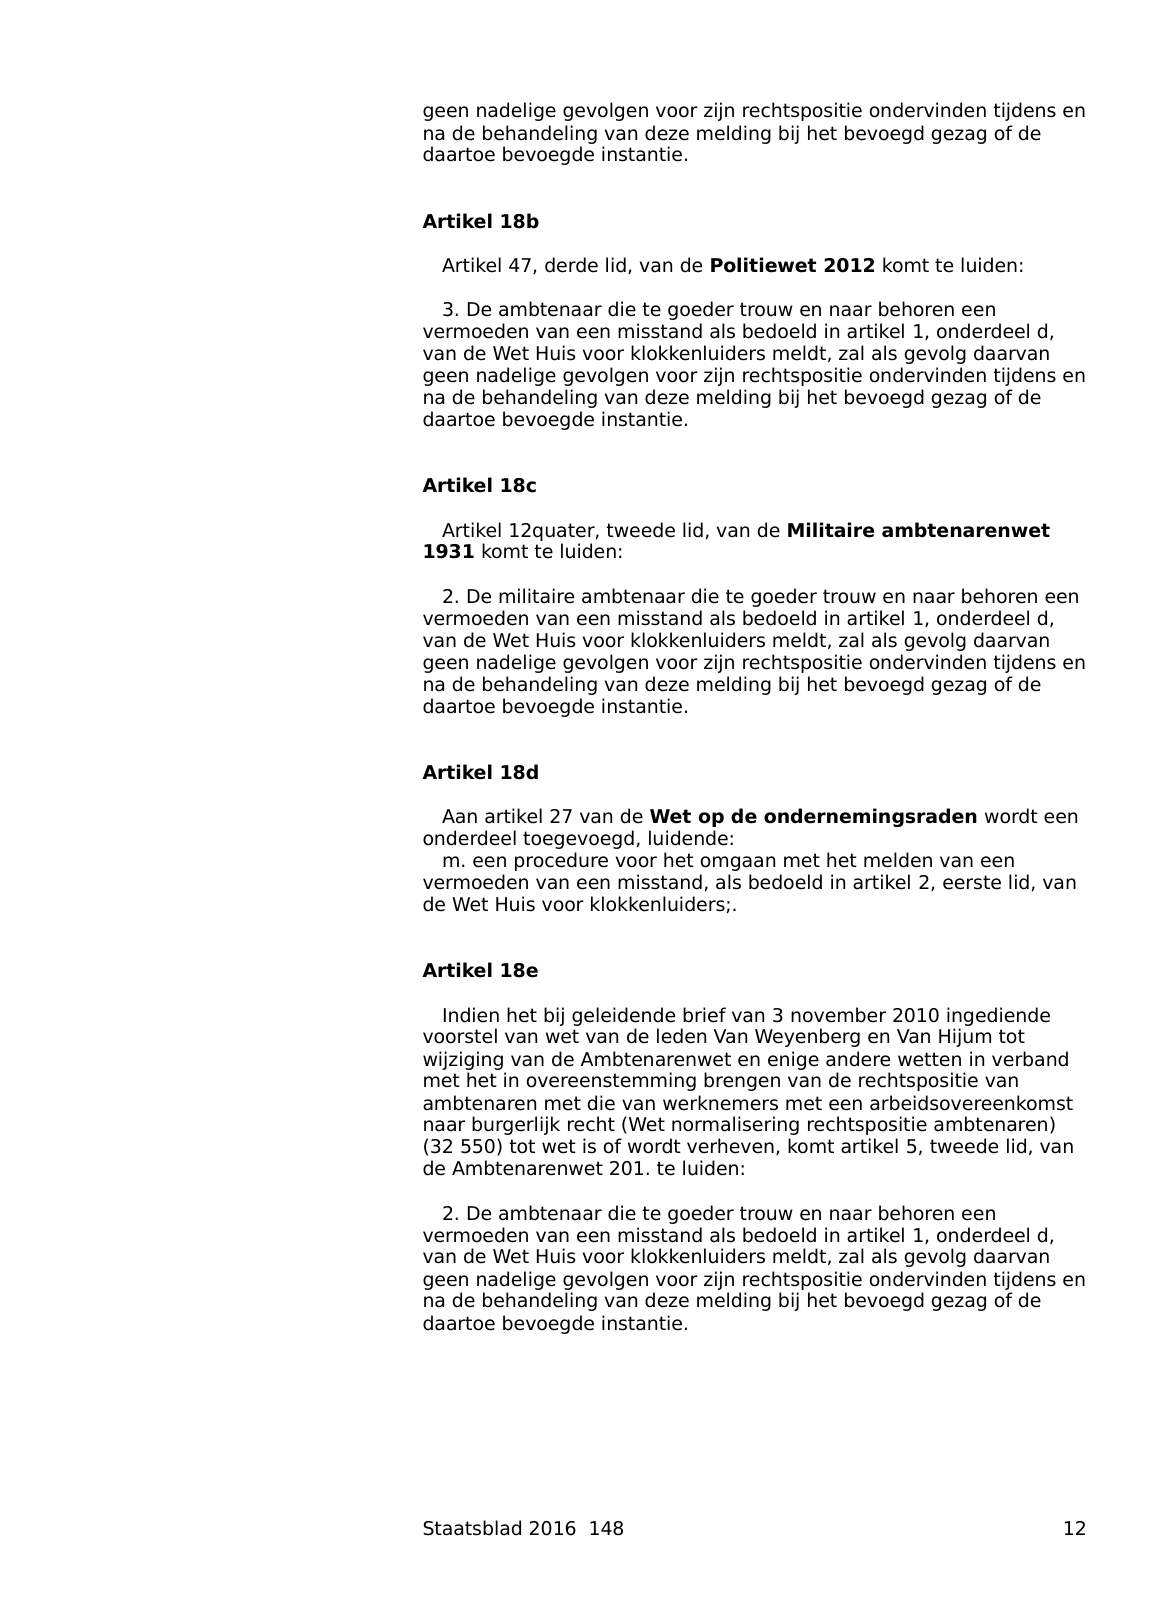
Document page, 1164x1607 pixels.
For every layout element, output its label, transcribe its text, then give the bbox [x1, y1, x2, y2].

text geen nadelige gevolgen voor zijn rechtspositie ondervinden tijdens en na de behandeling van deze melding bij het bevoegd gezag of de daartoe bevoegde instantie. [422, 100, 1087, 166]
subtitle Artikel 18d [422, 762, 1087, 784]
text 2. De militaire ambtenaar die te goeder trouw en naar behoren een vermoeden van een misstand als bedoeld in artikel 1, onderdeel d, van de Wet Huis voor klokkenluiders meldt, zal als gevolg daarvan geen nadelige gevolgen voor zijn rechtspositie ondervinden tijdens en na de behandeling van deze melding bij het bevoegd gezag of de daartoe bevoegde instantie. [422, 586, 1087, 717]
subtitle Artikel 18c [422, 475, 1087, 497]
text Indien het bij geleidende brief van 3 november 2010 ingediende voorstel van wet van de leden Van Weyenberg en Van Hijum tot wijziging van de Ambtenarenwet en enige andere wetten in verband met het in overeenstemming brengen van de rechtspositie van ambtenaren met die van werknemers met een arbeidsovereenkomst naar burgerlijk recht (Wet normalisering rechtspositie ambtenaren) (32 550) tot wet is of wordt verheven, komt artikel 5, tweede lid, van de Ambtenarenwet 201. te luiden: [422, 1004, 1087, 1180]
text 3. De ambtenaar die te goeder trouw en naar behoren een vermoeden van een misstand als bedoeld in artikel 1, onderdeel d, van de Wet Huis voor klokkenluiders meldt, zal als gevolg daarvan geen nadelige gevolgen voor zijn rechtspositie ondervinden tijdens en na de behandeling van deze melding bij het bevoegd gezag of de daartoe bevoegde instantie. [422, 299, 1087, 431]
text 2. De ambtenaar die te goeder trouw en naar behoren een vermoeden van een misstand als bedoeld in artikel 1, onderdeel d, van de Wet Huis voor klokkenluiders meldt, zal als gevolg daarvan geen nadelige gevolgen voor zijn rechtspositie ondervinden tijdens en na de behandeling van deze melding bij het bevoegd gezag of de daartoe bevoegde instantie. [422, 1202, 1087, 1334]
text Aan artikel 27 van de Wet op de ondernemingsraden wordt een onderdeel toegevoegd, luidende: [422, 806, 1087, 850]
subtitle Artikel 18b [422, 211, 1087, 233]
text m. een procedure voor het omgaan met het melden van een vermoeden van een misstand, als bedoeld in artikel 2, eerste lid, van de Wet Huis voor klokkenluiders;. [422, 850, 1087, 916]
text Artikel 47, derde lid, van de Politiewet 2012 komt te luiden: [422, 255, 1087, 277]
subtitle Artikel 18e [422, 960, 1087, 982]
text Artikel 12quater, tweede lid, van de Militaire ambtenarenwet 1931 komt te luiden: [422, 519, 1087, 563]
